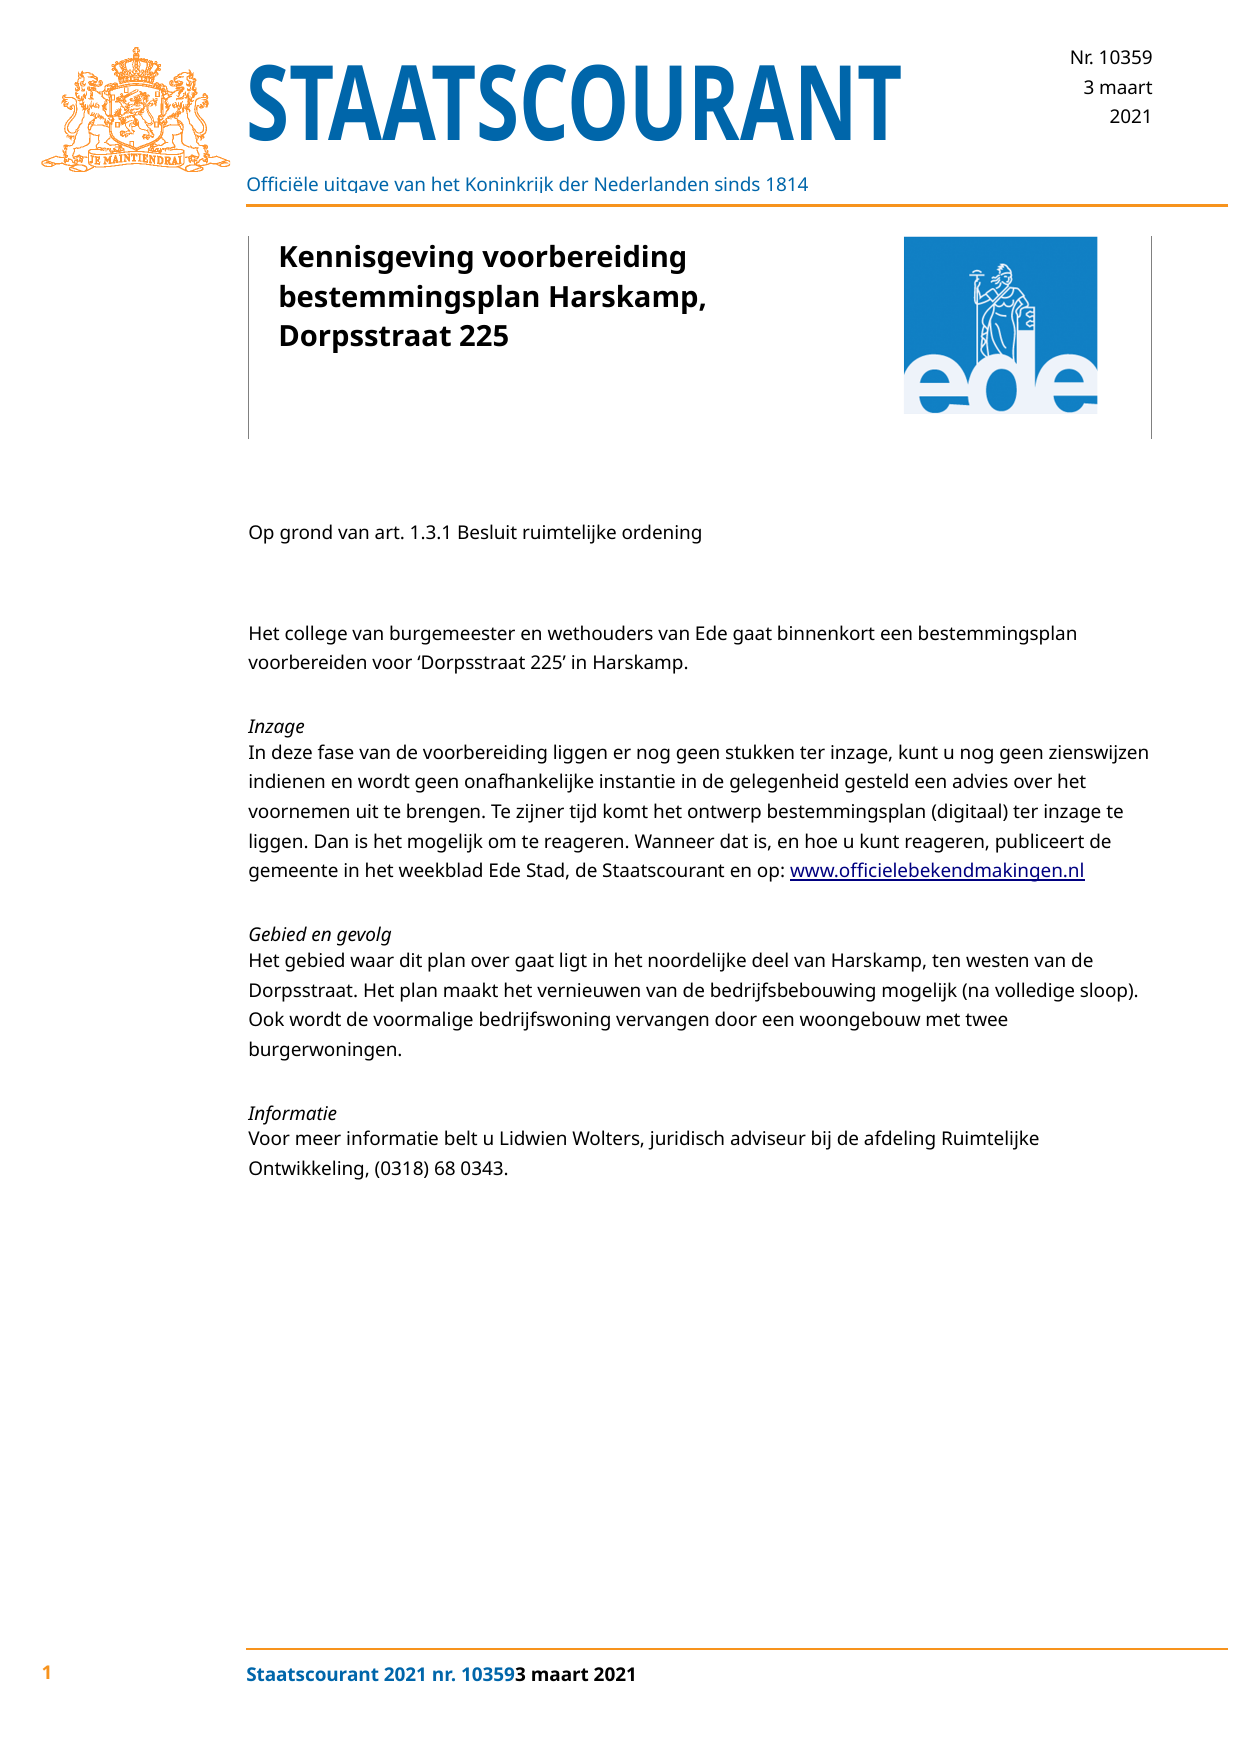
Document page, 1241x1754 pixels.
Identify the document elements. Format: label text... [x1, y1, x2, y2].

picture [903, 236, 1098, 414]
text Op grond van art. 1.3.1 Besluit ruimtelijke ordening [248, 519, 1152, 545]
table_header [850, 414, 1151, 439]
text In deze fase van de voorbereiding liggen er nog geen stukken ter inzage, kunt u nog geen zienswijzen indienen en wordt geen onafhankelijke instantie in de gelegenheid gesteld een advies over het voornemen uit te brengen. Te zijner tijd komt het ontwerp bestemmingsplan (digitaal) ter inzage te liggen. Dan is het mogelijk om te reageren. Wanneer dat is, en hoe u kunt reageren, publiceert de gemeente in het weekblad Ede Stad, de Staatscourant en op: www.officielebekendmakingen.nl [248, 739, 1152, 883]
table_header Kennisgeving voorbereiding bestemmingsplan Harskamp, Dorpsstraat 225 [249, 236, 850, 439]
text Het gebied waar dit plan over gaat ligt in het noordelijke deel van Harskamp, ten westen van de Dorpsstraat. Het plan maakt het vernieuwen van de bedrijfsbebouwing mogelijk (na volledige sloop). Ook wordt de voormalige bedrijfswoning vervangen door een woongebouw met twee burgerwoningen. [248, 947, 1152, 1062]
table_header [850, 236, 903, 413]
picture [41, 47, 231, 172]
text Voor meer informatie belt u Lidwien Wolters, juridisch adviseur bij de afdeling Ruimtelijke Ontwikkeling, (0318) 68 0343. [248, 1126, 1152, 1181]
table_header [1098, 236, 1151, 413]
text Inzage [248, 713, 1152, 739]
text Gebied en gevolg [248, 921, 1152, 947]
text Informatie [248, 1100, 1152, 1126]
text Het college van burgemeester en wethouders van Ede gaat binnenkort een bestemmingsplan voorbereiden voor ‘Dorpsstraat 225’ in Harskamp. [248, 620, 1152, 675]
